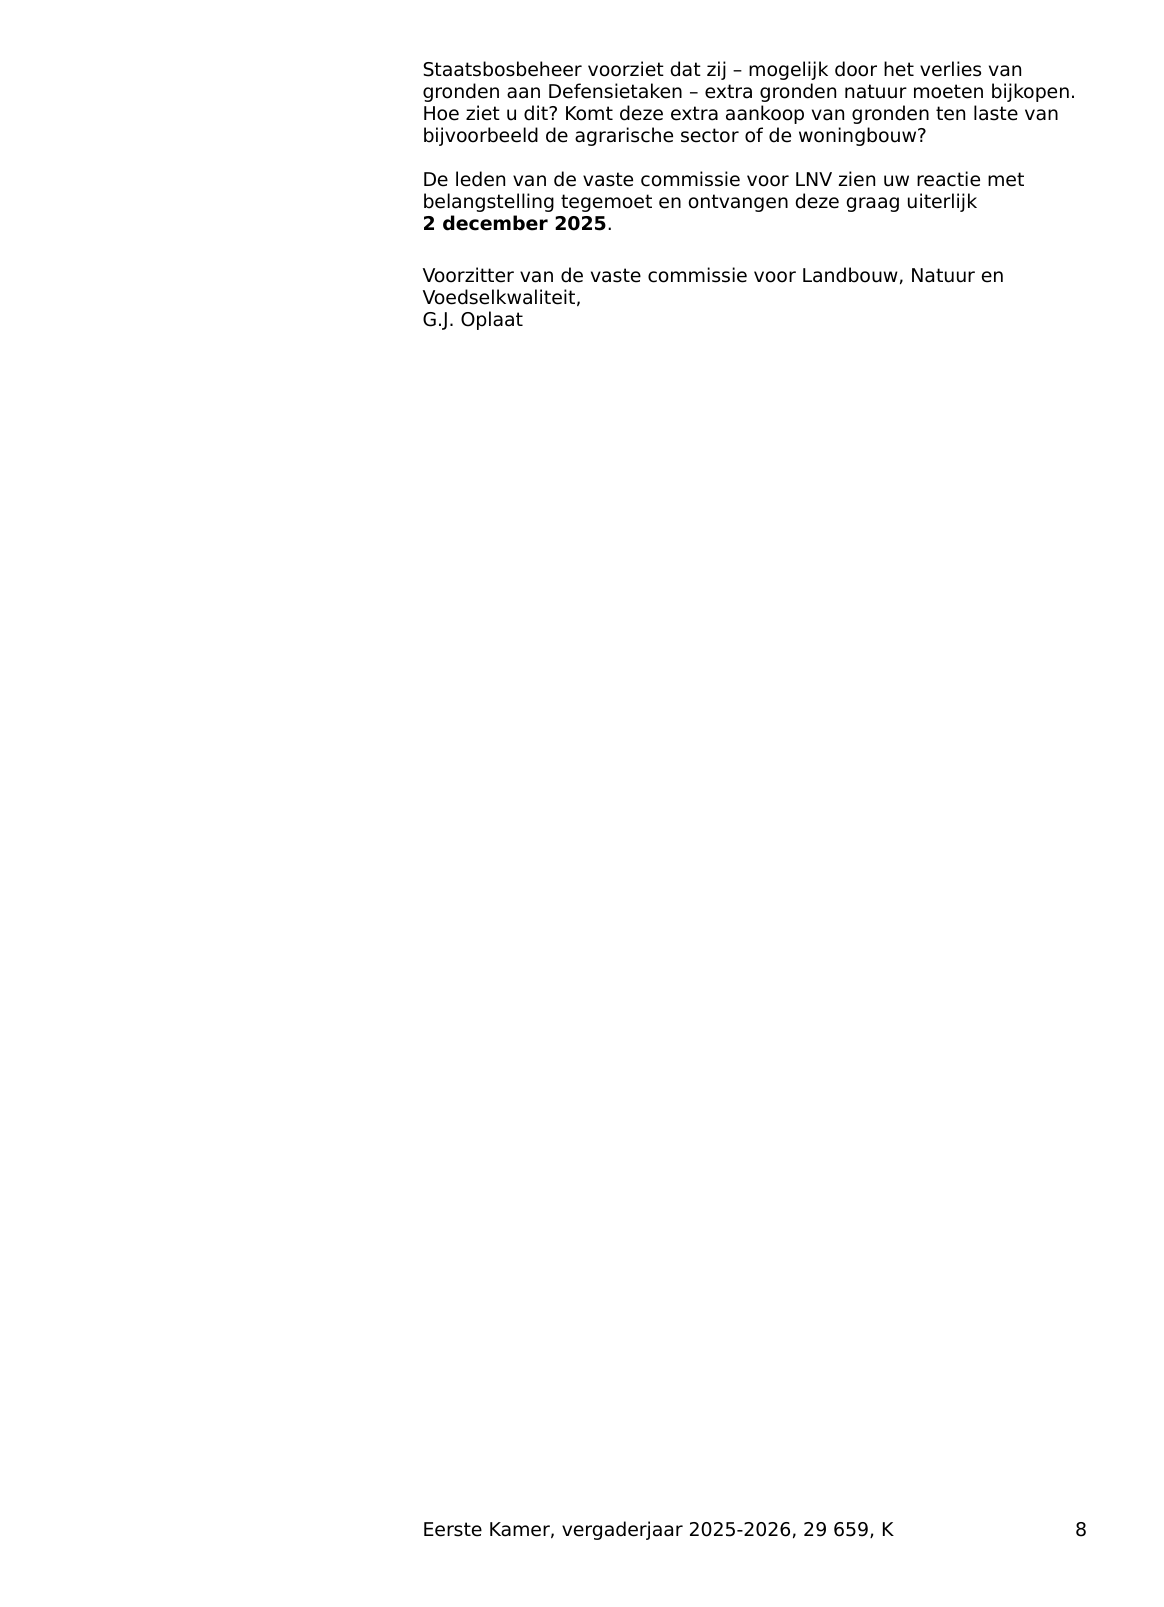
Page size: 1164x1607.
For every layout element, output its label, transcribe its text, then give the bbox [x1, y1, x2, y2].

text Staatsbosbeheer voorziet dat zij – mogelijk door het verlies van gronden aan Defensietaken – extra gronden natuur moeten bijkopen. Hoe ziet u dit? Komt deze extra aankoop van gronden ten laste van bijvoorbeeld de agrarische sector of de woningbouw? [422, 59, 1087, 147]
text Voorzitter van de vaste commissie voor Landbouw, Natuur en Voedselkwaliteit, G.J. Oplaat [422, 265, 1087, 331]
text De leden van de vaste commissie voor LNV zien uw reactie met belangstelling tegemoet en ontvangen deze graag uiterlijk 2 december 2025. [422, 169, 1087, 235]
